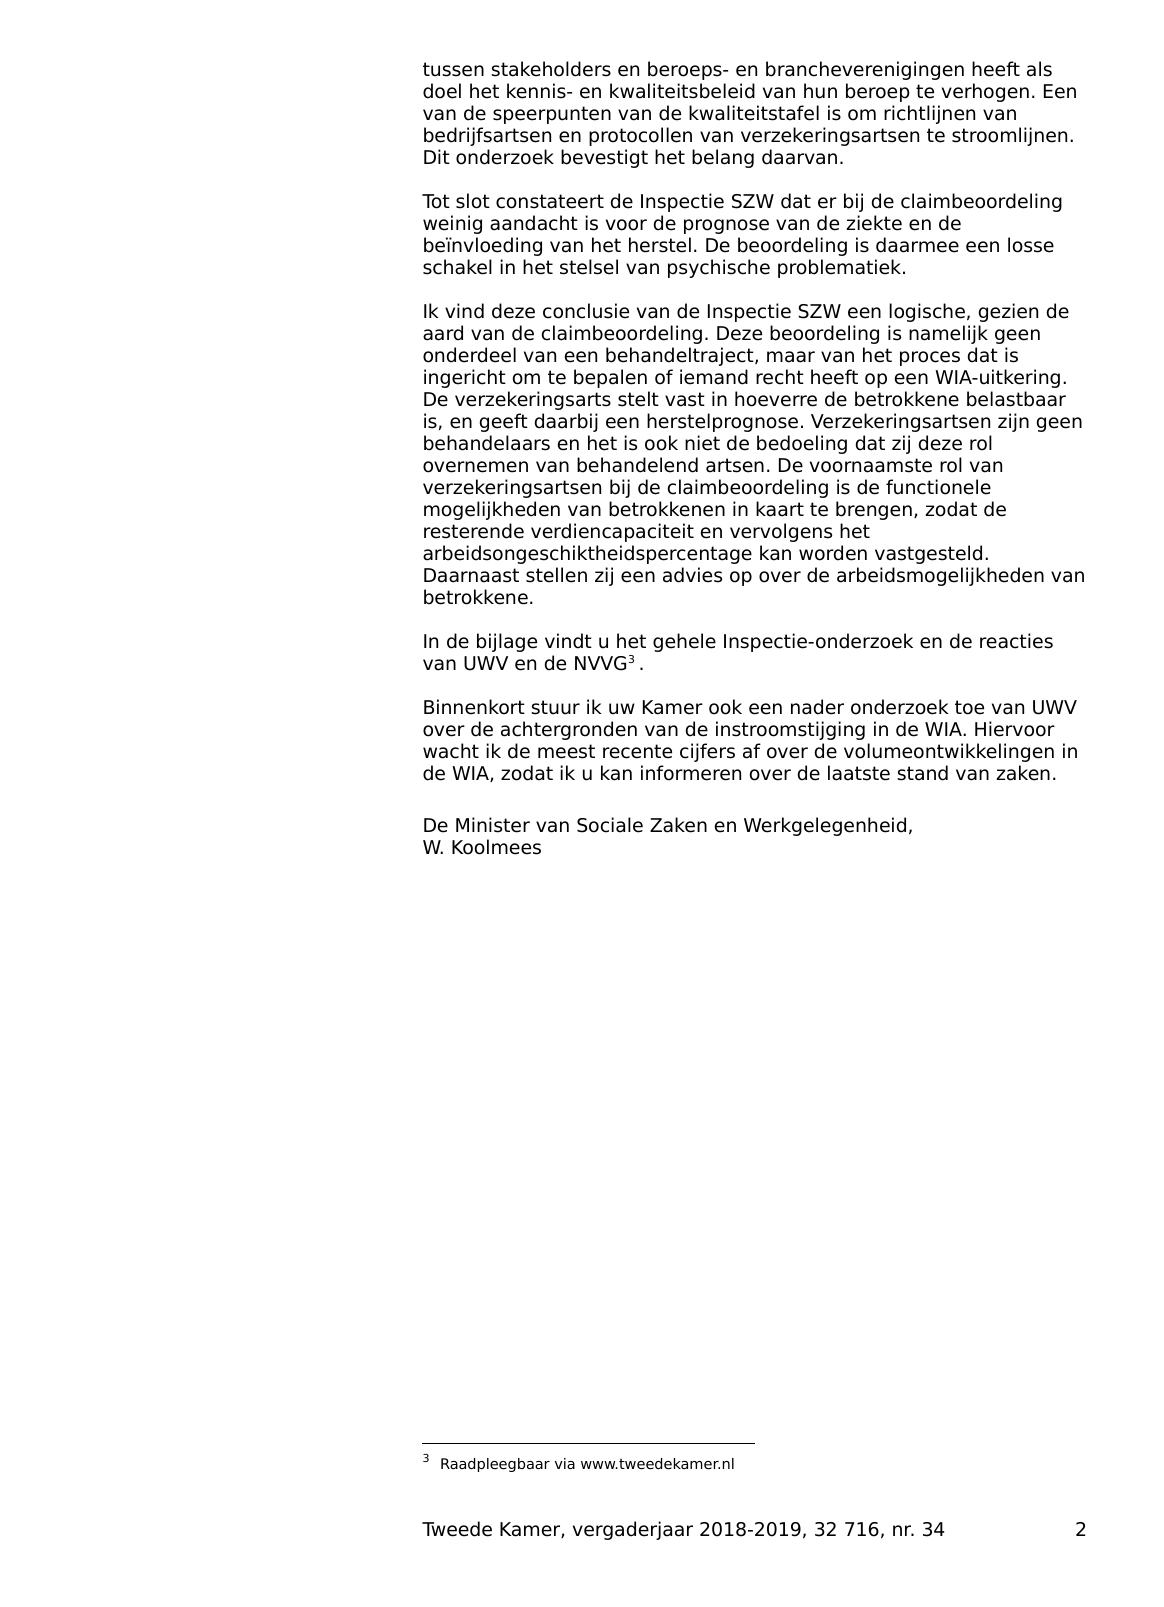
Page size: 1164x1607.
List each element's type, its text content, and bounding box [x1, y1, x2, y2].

text Raadpleegbaar via www.tweedekamer.nl [422, 1452, 1087, 1474]
text In de bijlage vindt u het gehele Inspectie-onderzoek en de reacties van UWV en de NVVG. [422, 631, 1087, 675]
text De Minister van Sociale Zaken en Werkgelegenheid, W. Koolmees [422, 815, 1087, 859]
text tussen stakeholders en beroeps- en brancheverenigingen heeft als doel het kennis- en kwaliteitsbeleid van hun beroep te verhogen. Een van de speerpunten van de kwaliteitstafel is om richtlijnen van bedrijfsartsen en protocollen van verzekeringsartsen te stroomlijnen. Dit onderzoek bevestigt het belang daarvan. [422, 59, 1087, 169]
text Binnenkort stuur ik uw Kamer ook een nader onderzoek toe van UWV over de achtergronden van de instroomstijging in de WIA. Hiervoor wacht ik de meest recente cijfers af over de volumeontwikkelingen in de WIA, zodat ik u kan informeren over de laatste stand van zaken. [422, 697, 1087, 785]
text Tot slot constateert de Inspectie SZW dat er bij de claimbeoordeling weinig aandacht is voor de prognose van de ziekte en de beïnvloeding van het herstel. De beoordeling is daarmee een losse schakel in het stelsel van psychische problematiek. [422, 191, 1087, 279]
text Ik vind deze conclusie van de Inspectie SZW een logische, gezien de aard van de claimbeoordeling. Deze beoordeling is namelijk geen onderdeel van een behandeltraject, maar van het proces dat is ingericht om te bepalen of iemand recht heeft op een WIA-uitkering. De verzekeringsarts stelt vast in hoeverre de betrokkene belastbaar is, en geeft daarbij een herstelprognose. Verzekeringsartsen zijn geen behandelaars en het is ook niet de bedoeling dat zij deze rol overnemen van behandelend artsen. De voornaamste rol van verzekeringsartsen bij de claimbeoordeling is de functionele mogelijkheden van betrokkenen in kaart te brengen, zodat de resterende verdiencapaciteit en vervolgens het arbeidsongeschiktheidspercentage kan worden vastgesteld. Daarnaast stellen zij een advies op over de arbeidsmogelijkheden van betrokkene. [422, 301, 1087, 609]
